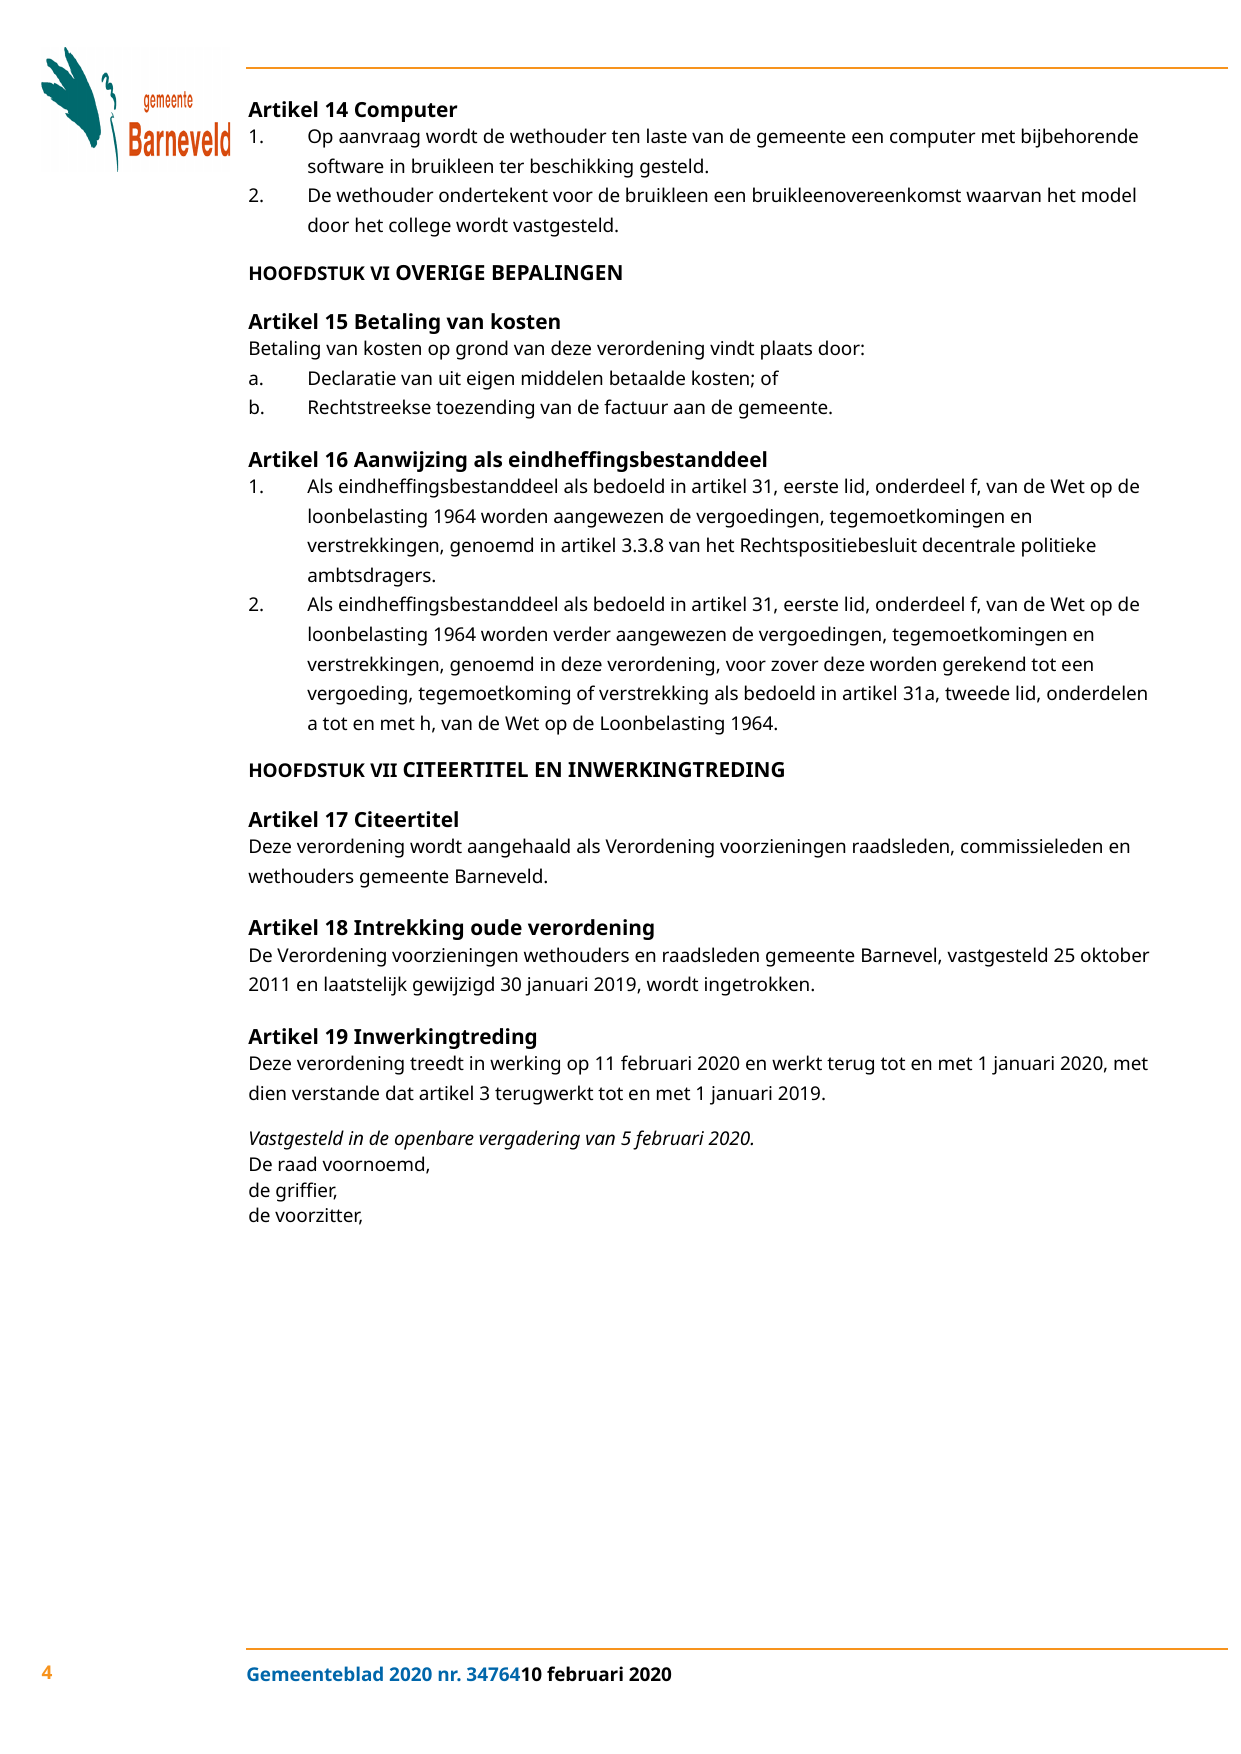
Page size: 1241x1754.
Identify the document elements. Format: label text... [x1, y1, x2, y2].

text de voorzitter, [248, 1203, 1152, 1228]
text Artikel 18 Intrekking oude verordening [248, 913, 1152, 942]
text Artikel 17 Citeertitel [248, 805, 1152, 833]
picture [41, 47, 231, 172]
text Artikel 15 Betaling van kosten [248, 307, 1152, 335]
list Rechtstreekse toezending van de factuur aan de gemeente. [248, 394, 1152, 420]
text Artikel 19 Inwerkingtreding [248, 1022, 1152, 1050]
text Vastgesteld in de openbare vergadering van 5 februari 2020. [248, 1125, 1152, 1151]
list De wethouder ondertekent voor de bruikleen een bruikleenovereenkomst waarvan het model door het college wordt vastgesteld. [248, 182, 1152, 238]
text De raad voornoemd, [248, 1151, 1152, 1177]
text De Verordening voorzieningen wethouders en raadsleden gemeente Barnevel, vastgesteld 25 oktober 2011 en laatstelijk gewijzigd 30 januari 2019, wordt ingetrokken. [248, 942, 1152, 997]
text Deze verordening treedt in werking op 11 februari 2020 en werkt terug tot en met 1 januari 2020, met dien verstande dat artikel 3 terugwerkt tot en met 1 januari 2019. [248, 1050, 1152, 1106]
list Als eindheffingsbestanddeel als bedoeld in artikel 31, eerste lid, onderdeel f, van de Wet op de loonbelasting 1964 worden verder aangewezen de vergoedingen, tegemoetkomingen en verstrekkingen, genoemd in deze verordening, voor zover deze worden gerekend tot een vergoeding, tegemoetkoming of verstrekking als bedoeld in artikel 31a, tweede lid, onderdelen a tot en met h, van de Wet op de Loonbelasting 1964. [248, 592, 1152, 736]
text HOOFDSTUK VII CITEERTITEL EN INWERKINGTREDING [248, 756, 1152, 784]
list Op aanvraag wordt de wethouder ten laste van de gemeente een computer met bijbehorende software in bruikleen ter beschikking gesteld. [248, 123, 1152, 178]
text de griffier, [248, 1177, 1152, 1203]
text HOOFDSTUK VI OVERIGE BEPALINGEN [248, 258, 1152, 286]
text Artikel 16 Aanwijzing als eindheffingsbestanddeel [248, 445, 1152, 473]
text Betaling van kosten op grond van deze verordening vindt plaats door: [248, 335, 1152, 361]
text Artikel 14 Computer [248, 95, 1152, 123]
list Declaratie van uit eigen middelen betaalde kosten; of [248, 365, 1152, 391]
text Deze verordening wordt aangehaald als Verordening voorzieningen raadsleden, commissieleden en wethouders gemeente Barneveld. [248, 833, 1152, 889]
list Als eindheffingsbestanddeel als bedoeld in artikel 31, eerste lid, onderdeel f, van de Wet op de loonbelasting 1964 worden aangewezen de vergoedingen, tegemoetkomingen en verstrekkingen, genoemd in artikel 3.3.8 van het Rechtspositiebesluit decentrale politieke ambtsdragers. [248, 473, 1152, 588]
